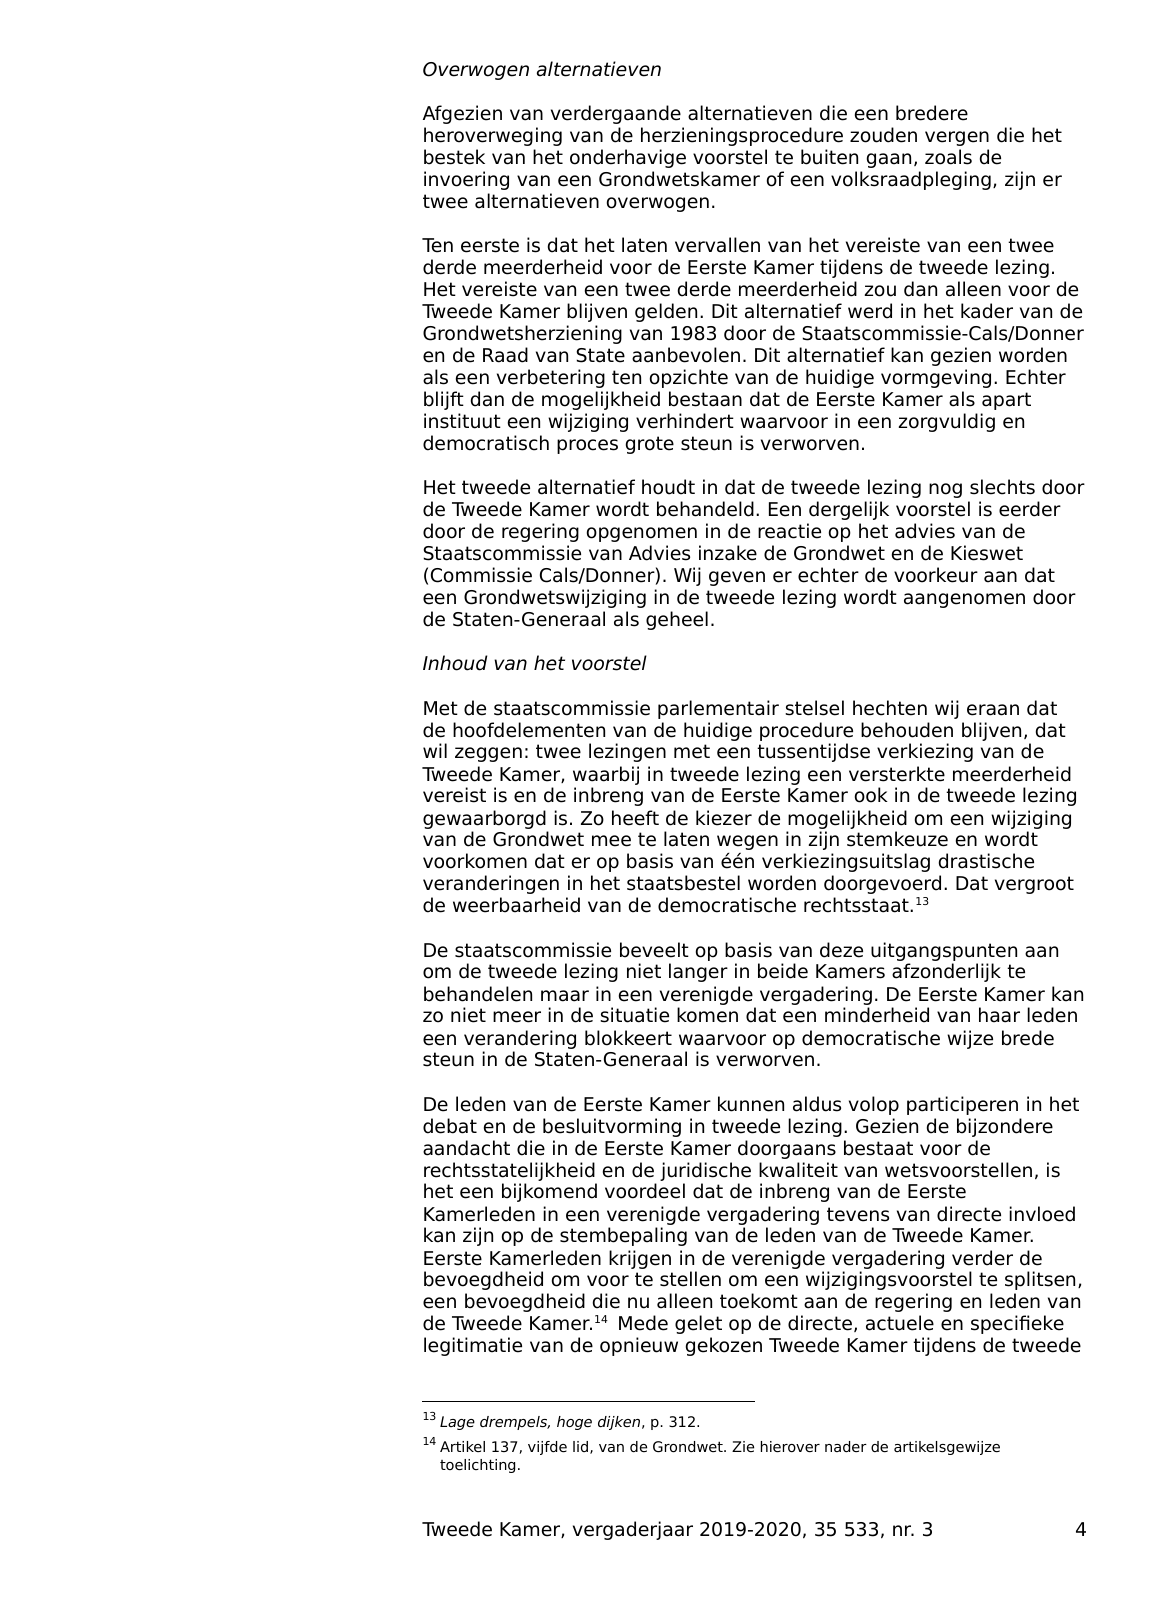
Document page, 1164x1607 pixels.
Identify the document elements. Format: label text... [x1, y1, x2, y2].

text De leden van de Eerste Kamer kunnen aldus volop participeren in het debat en de besluitvorming in tweede lezing. Gezien de bijzondere aandacht die in de Eerste Kamer doorgaans bestaat voor de rechtsstatelijkheid en de juridische kwaliteit van wetsvoorstellen, is het een bijkomend voordeel dat de inbreng van de Eerste Kamerleden in een verenigde vergadering tevens van directe invloed kan zijn op de stembepaling van de leden van de Tweede Kamer. Eerste Kamerleden krijgen in de verenigde vergadering verder de bevoegdheid om voor te stellen om een wijzigingsvoorstel te splitsen, een bevoegdheid die nu alleen toekomt aan de regering en leden van de Tweede Kamer. Mede gelet op de directe, actuele en specifieke legitimatie van de opnieuw gekozen Tweede Kamer tijdens de tweede [422, 1093, 1087, 1357]
text Ten eerste is dat het laten vervallen van het vereiste van een twee derde meerderheid voor de Eerste Kamer tijdens de tweede lezing. Het vereiste van een twee derde meerderheid zou dan alleen voor de Tweede Kamer blijven gelden. Dit alternatief werd in het kader van de Grondwetsherziening van 1983 door de Staatscommissie-Cals/Donner en de Raad van State aanbevolen. Dit alternatief kan gezien worden als een verbetering ten opzichte van de huidige vormgeving. Echter blijft dan de mogelijkheid bestaan dat de Eerste Kamer als apart instituut een wijziging verhindert waarvoor in een zorgvuldig en democratisch proces grote steun is verworven. [422, 235, 1087, 455]
text De staatscommissie beveelt op basis van deze uitgangspunten aan om de tweede lezing niet langer in beide Kamers afzonderlijk te behandelen maar in een verenigde vergadering. De Eerste Kamer kan zo niet meer in de situatie komen dat een minderheid van haar leden een verandering blokkeert waarvoor op democratische wijze brede steun in de Staten-Generaal is verworven. [422, 939, 1087, 1071]
subtitle Overwogen alternatieven [422, 59, 1087, 81]
text Het tweede alternatief houdt in dat de tweede lezing nog slechts door de Tweede Kamer wordt behandeld. Een dergelijk voorstel is eerder door de regering opgenomen in de reactie op het advies van de Staatscommissie van Advies inzake de Grondwet en de Kieswet (Commissie Cals/Donner). Wij geven er echter de voorkeur aan dat een Grondwetswijziging in de tweede lezing wordt aangenomen door de Staten-Generaal als geheel. [422, 477, 1087, 631]
text Afgezien van verdergaande alternatieven die een bredere heroverweging van de herzieningsprocedure zouden vergen die het bestek van het onderhavige voorstel te buiten gaan, zoals de invoering van een Grondwetskamer of een volksraadpleging, zijn er twee alternatieven overwogen. [422, 103, 1087, 213]
text Artikel 137, vijfde lid, van de Grondwet. Zie hierover nader de artikelsgewijze toelichting. [422, 1435, 1087, 1474]
subtitle Inhoud van het voorstel [422, 653, 1087, 675]
text Met de staatscommissie parlementair stelsel hechten wij eraan dat de hoofdelementen van de huidige procedure behouden blijven, dat wil zeggen: twee lezingen met een tussentijdse verkiezing van de Tweede Kamer, waarbij in tweede lezing een versterkte meerderheid vereist is en de inbreng van de Eerste Kamer ook in de tweede lezing gewaarborgd is. Zo heeft de kiezer de mogelijkheid om een wijziging van de Grondwet mee te laten wegen in zijn stemkeuze en wordt voorkomen dat er op basis van één verkiezingsuitslag drastische veranderingen in het staatsbestel worden doorgevoerd. Dat vergroot de weerbaarheid van de democratische rechtsstaat. [422, 697, 1087, 917]
text Lage drempels, hoge dijken, p. 312. [422, 1410, 1087, 1432]
